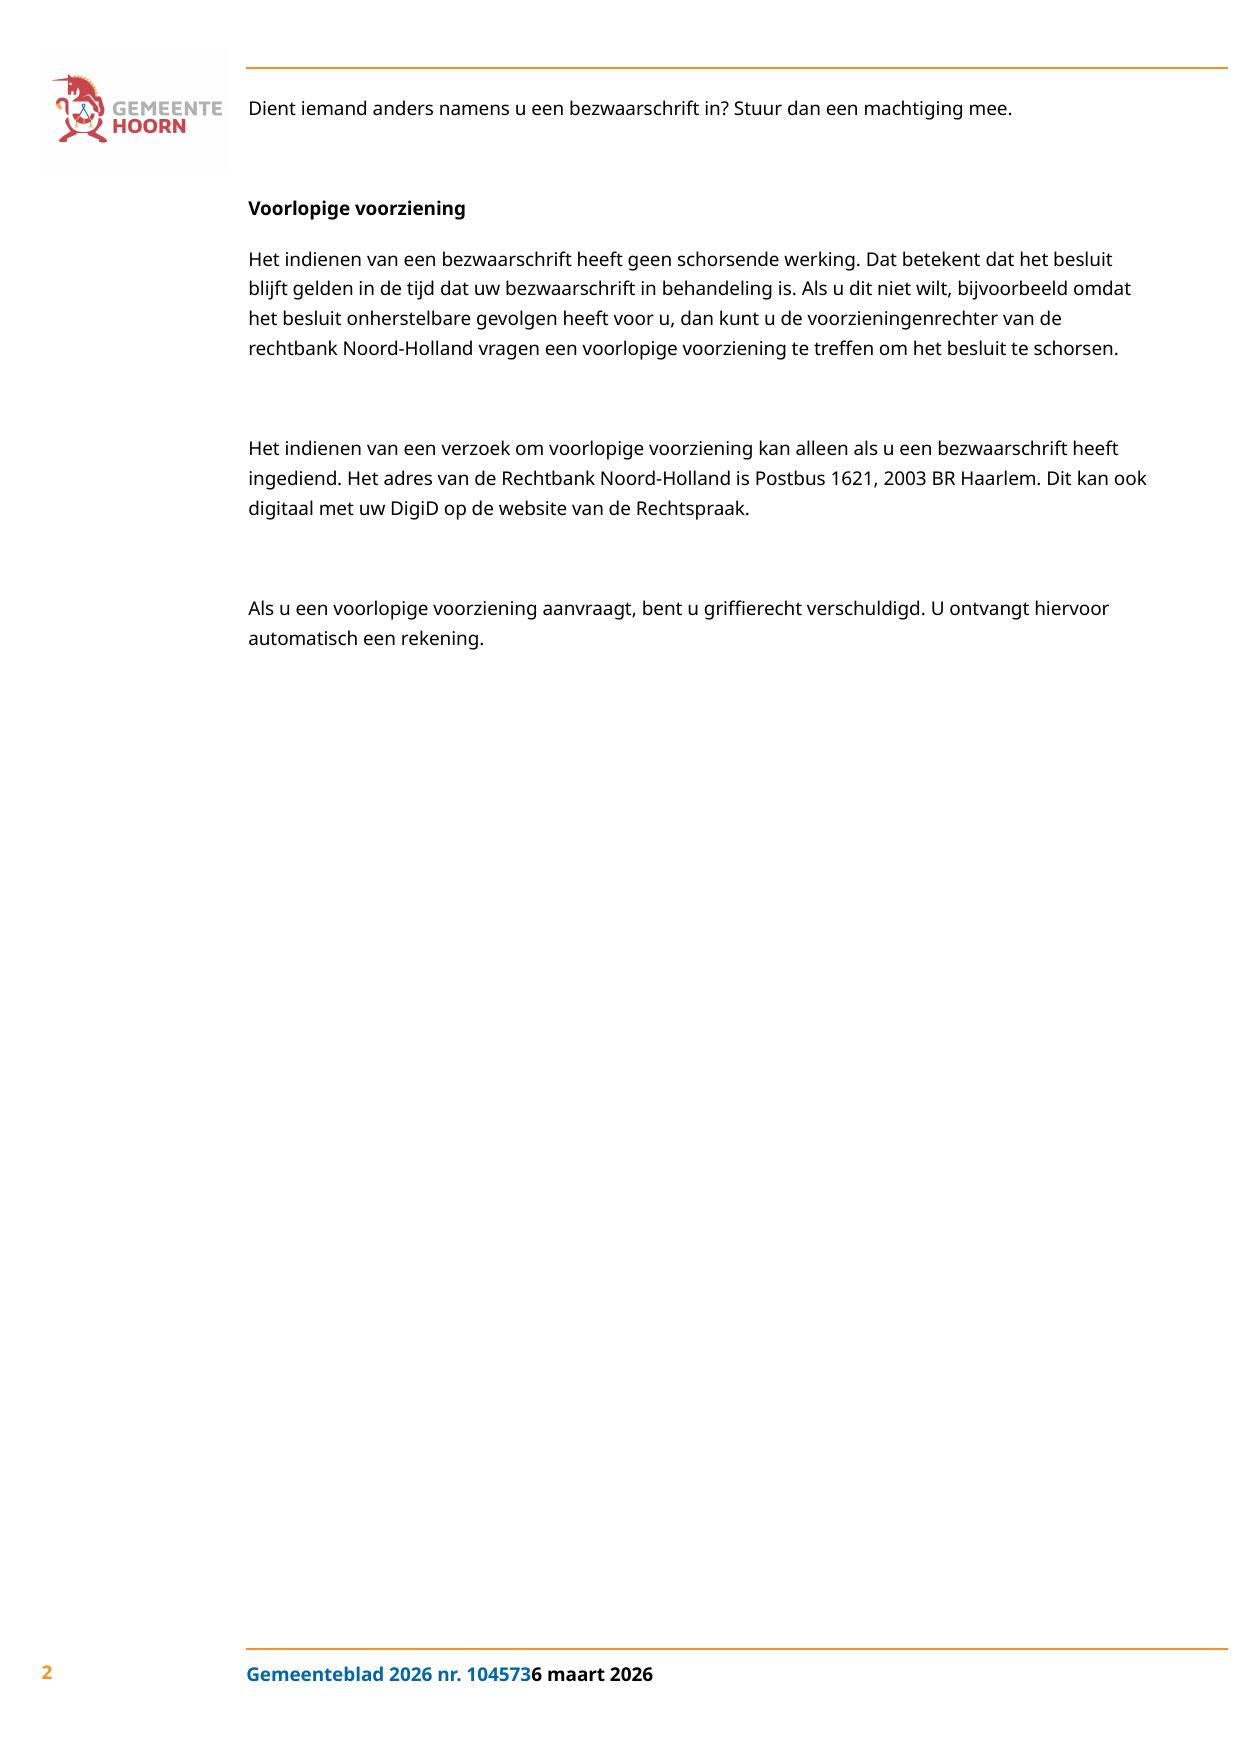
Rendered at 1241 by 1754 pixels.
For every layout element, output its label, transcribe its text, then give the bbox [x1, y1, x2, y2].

text Als u een voorlopige voorziening aanvraagt, bent u griffierecht verschuldigd. U ontvangt hiervoor automatisch een rekening. [248, 596, 1152, 651]
picture [41, 47, 231, 172]
text Het indienen van een verzoek om voorlopige voorziening kan alleen als u een bezwaarschrift heeft ingediend. Het adres van de Rechtbank Noord-Holland is Postbus 1621, 2003 BR Haarlem. Dit kan ook digitaal met uw DigiD op de website van de Rechtspraak. [248, 436, 1152, 521]
text Dient iemand anders namens u een bezwaarschrift in? Stuur dan een machtiging mee. [248, 95, 1152, 121]
text Het indienen van een bezwaarschrift heeft geen schorsende werking. Dat betekent dat het besluit blijft gelden in de tijd dat uw bezwaarschrift in behandeling is. Als u dit niet wilt, bijvoorbeeld omdat het besluit onherstelbare gevolgen heeft voor u, dan kunt u de voorzieningenrechter van de rechtbank Noord-Holland vragen een voorlopige voorziening te treffen om het besluit te schorsen. [248, 246, 1152, 361]
text Voorlopige voorziening [248, 196, 1152, 221]
